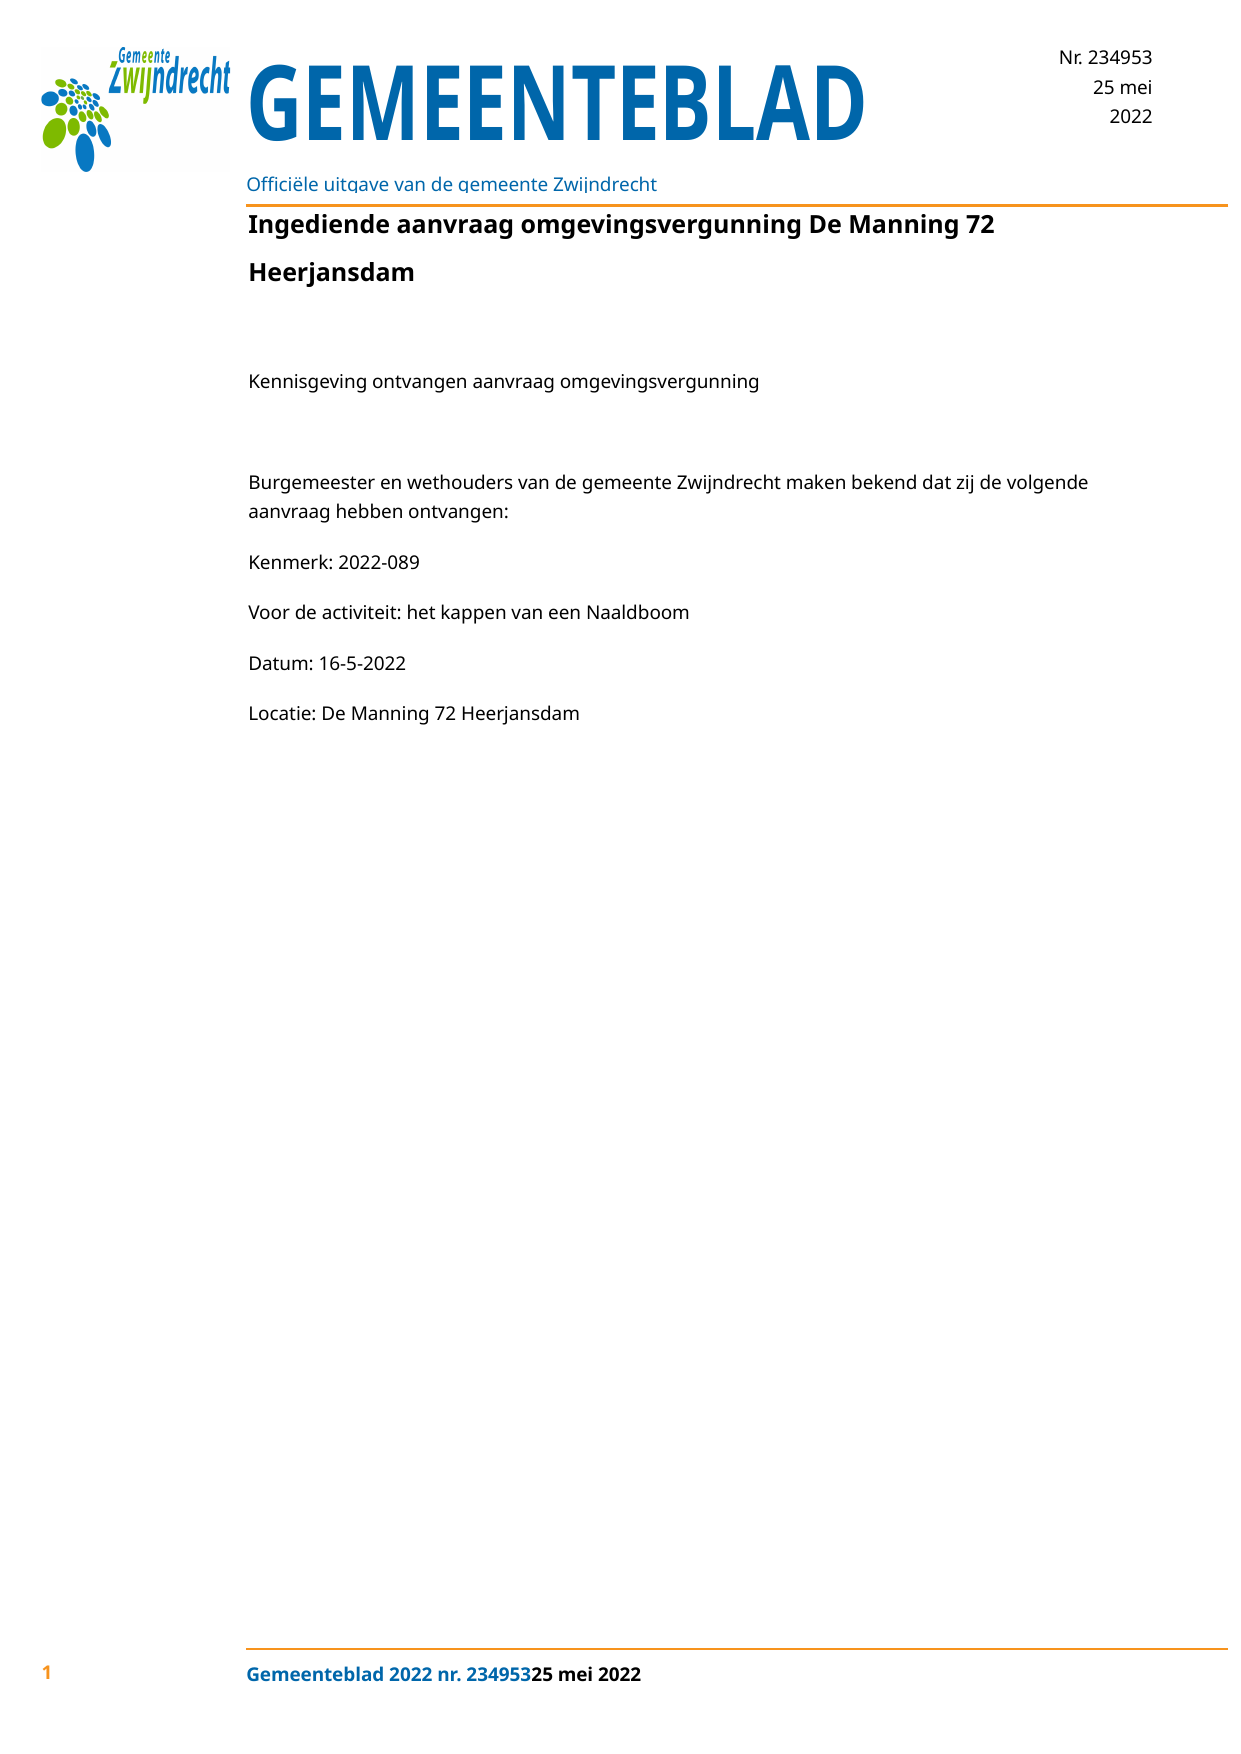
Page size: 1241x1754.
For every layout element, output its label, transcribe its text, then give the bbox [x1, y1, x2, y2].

text Voor de activiteit: het kappen van een Naaldboom [248, 599, 1152, 625]
text Ingediende aanvraag omgevingsvergunning De Manning 72 Heerjansdam [248, 207, 1152, 288]
text Kennisgeving ontvangen aanvraag omgevingsvergunning [248, 368, 1152, 394]
text Kenmerk: 2022-089 [248, 549, 1152, 575]
text Locatie: De Manning 72 Heerjansdam [248, 700, 1152, 726]
picture [41, 47, 231, 172]
text Datum: 16-5-2022 [248, 650, 1152, 676]
text Burgemeester en wethouders van de gemeente Zwijndrecht maken bekend dat zij de volgende aanvraag hebben ontvangen: [248, 469, 1152, 524]
